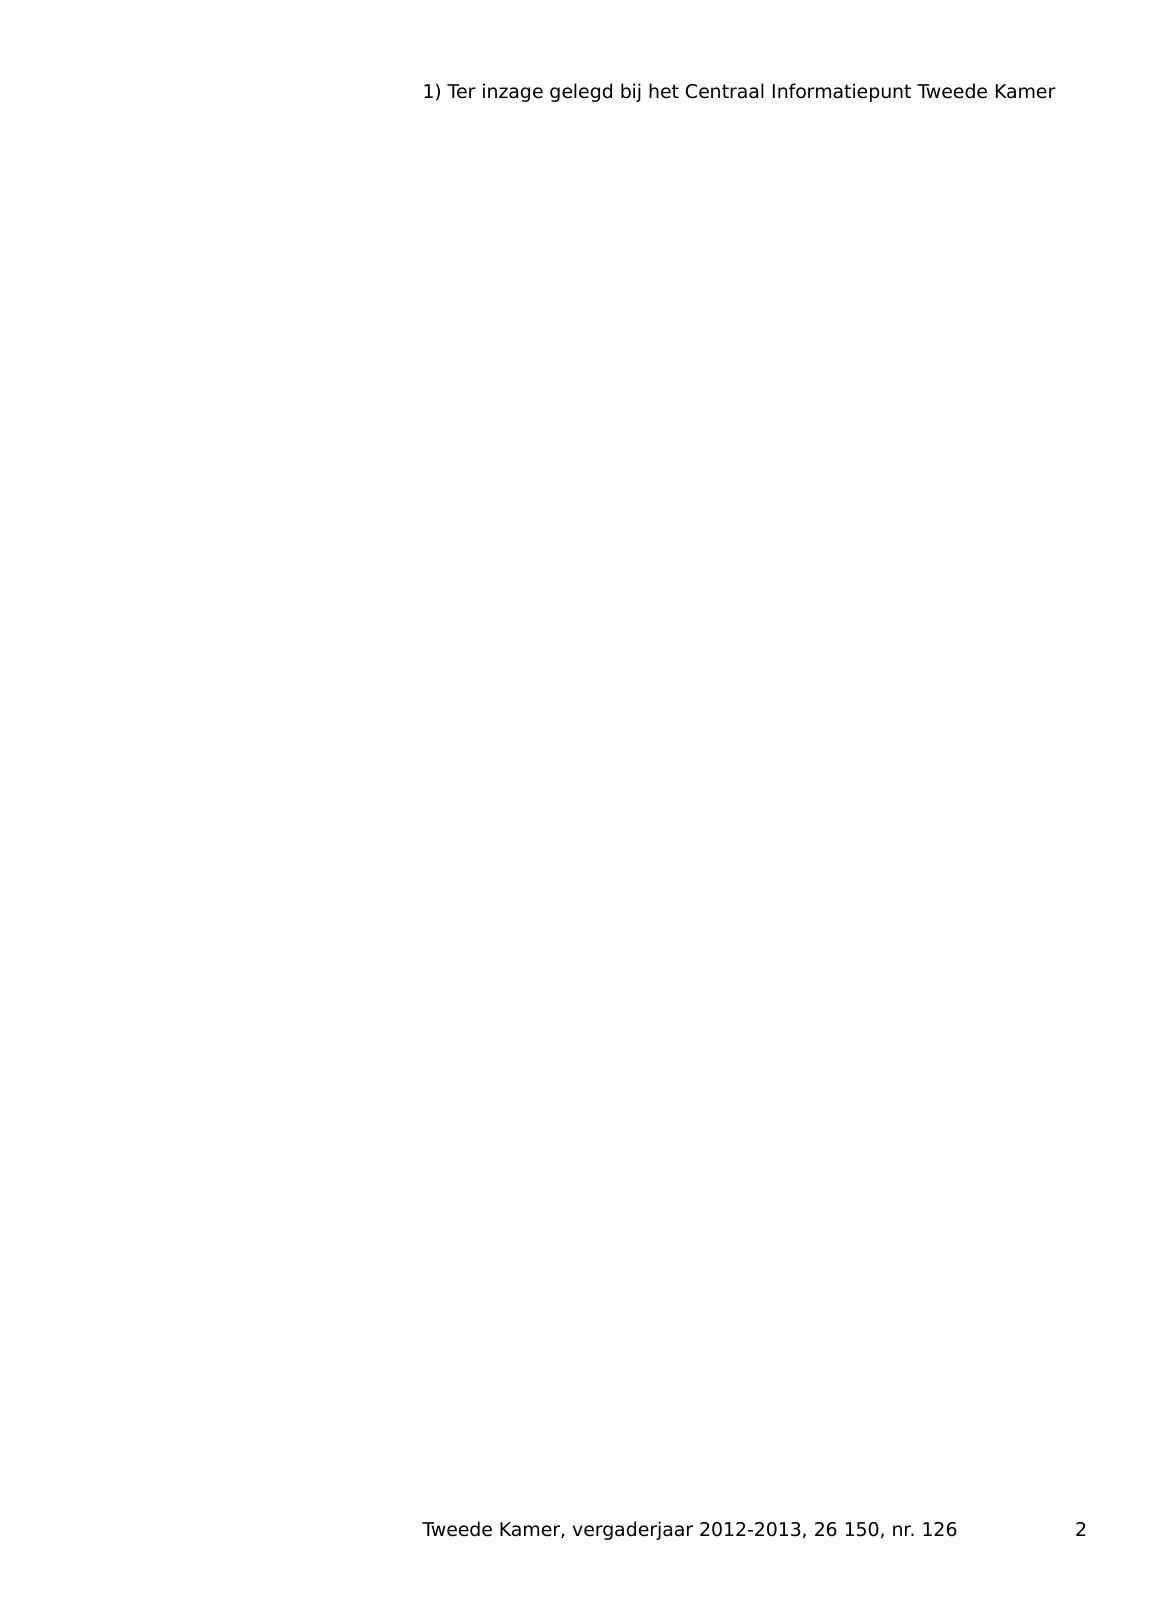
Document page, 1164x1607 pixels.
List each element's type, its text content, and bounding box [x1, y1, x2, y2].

text 1) Ter inzage gelegd bij het Centraal Informatiepunt Tweede Kamer [422, 81, 1087, 103]
